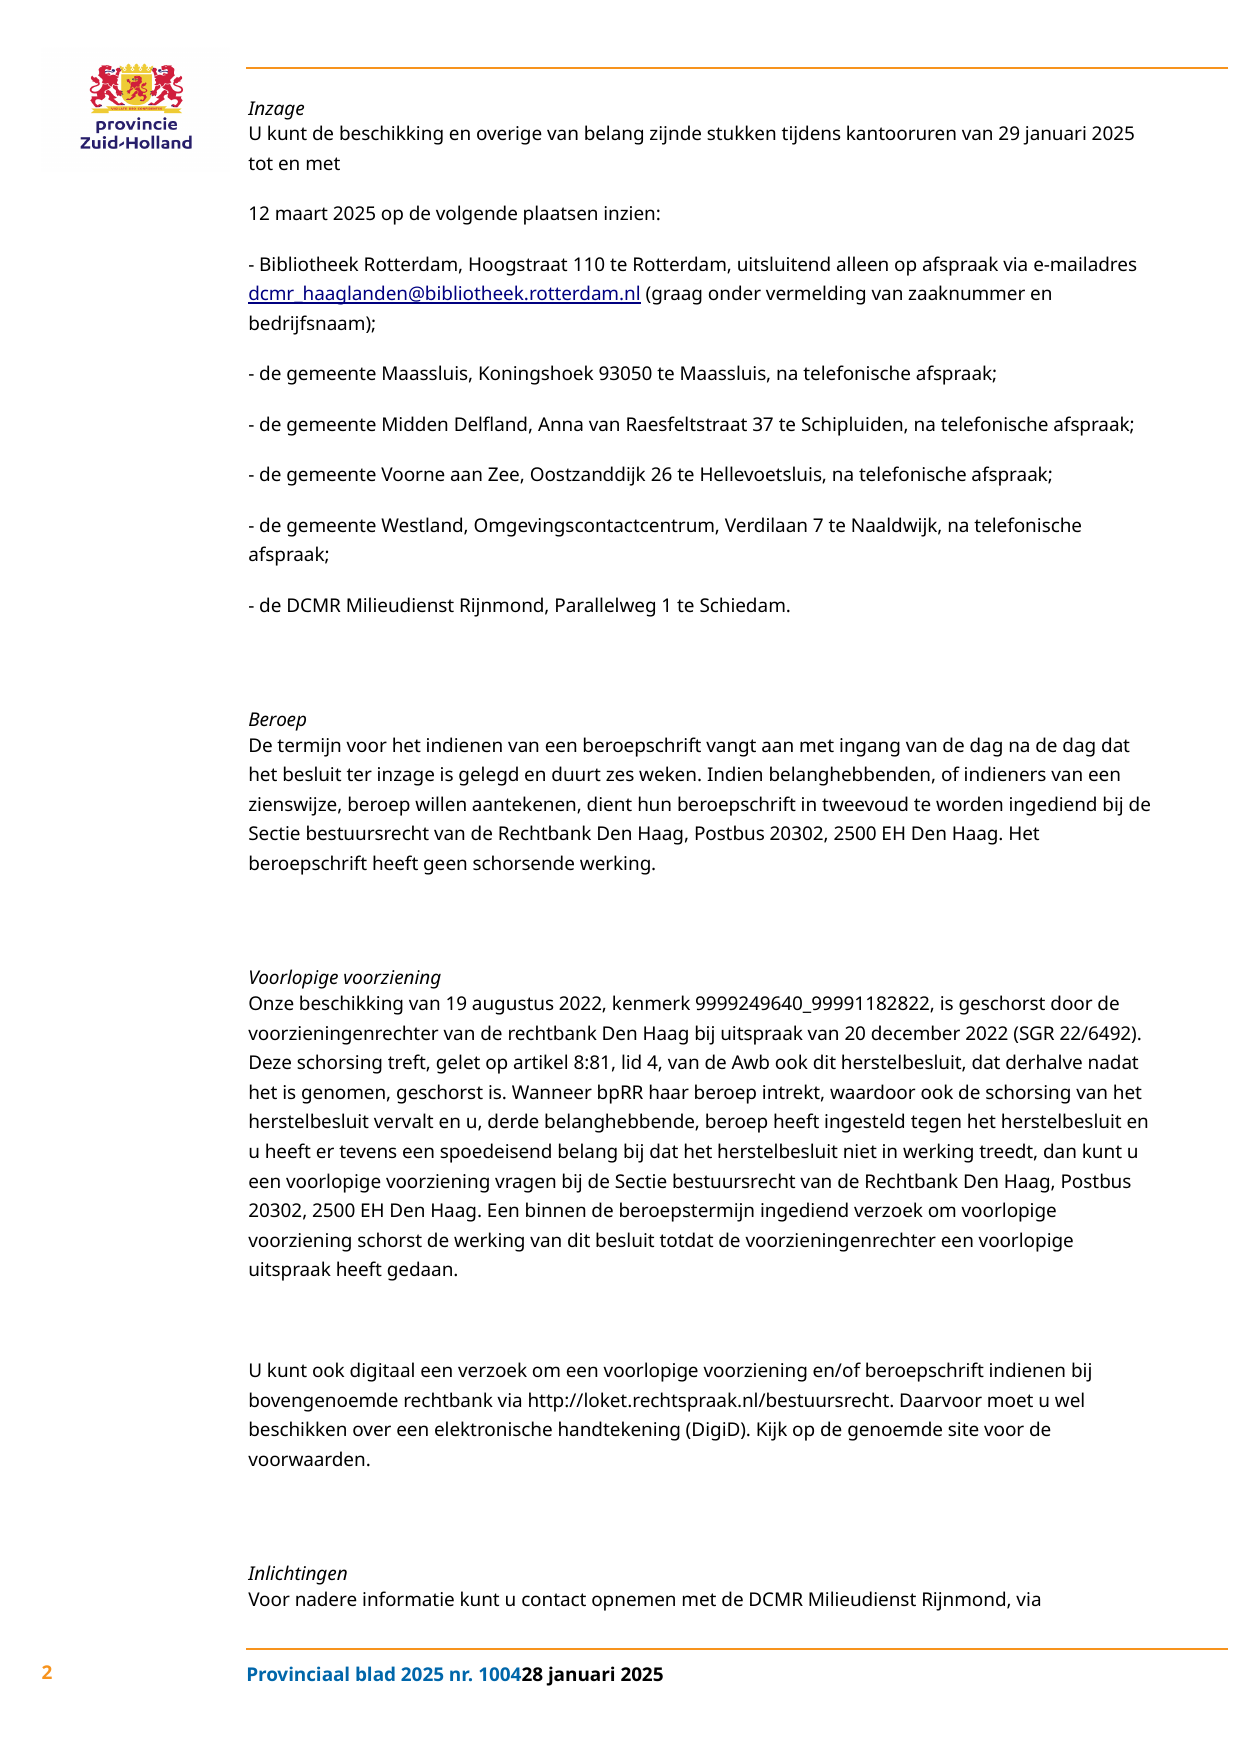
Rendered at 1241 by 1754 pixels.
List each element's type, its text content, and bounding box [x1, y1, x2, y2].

text Onze beschikking van 19 augustus 2022, kenmerk 9999249640_99991182822, is geschorst door de voorzieningenrechter van de rechtbank Den Haag bij uitspraak van 20 december 2022 (SGR 22/6492). Deze schorsing treft, gelet op artikel 8:81, lid 4, van de Awb ook dit herstelbesluit, dat derhalve nadat het is genomen, geschorst is. Wanneer bpRR haar beroep intrekt, waardoor ook de schorsing van het herstelbesluit vervalt en u, derde belanghebbende, beroep heeft ingesteld tegen het herstelbesluit en u heeft er tevens een spoedeisend belang bij dat het herstelbesluit niet in werking treedt, dan kunt u een voorlopige voorziening vragen bij de Sectie bestuursrecht van de Rechtbank Den Haag, Postbus 20302, 2500 EH Den Haag. Een binnen de beroepstermijn ingediend verzoek om voorlopige voorziening schorst de werking van dit besluit totdat de voorzieningenrechter een voorlopige uitspraak heeft gedaan. [248, 990, 1152, 1282]
text 12 maart 2025 op de volgende plaatsen inzien: [248, 201, 1152, 226]
text - de gemeente Midden Delfland, Anna van Raesfeltstraat 37 te Schipluiden, na telefonische afspraak; [248, 411, 1152, 437]
text Inlichtingen [248, 1561, 1152, 1586]
text - de gemeente Maassluis, Koningshoek 93050 te Maassluis, na telefonische afspraak; [248, 361, 1152, 386]
text - de DCMR Milieudienst Rijnmond, Parallelweg 1 te Schiedam. [248, 592, 1152, 617]
text Beroep [248, 706, 1152, 732]
text U kunt de beschikking en overige van belang zijnde stukken tijdens kantooruren van 29 januari 2025 tot en met [248, 121, 1152, 176]
text - Bibliotheek Rotterdam, Hoogstraat 110 te Rotterdam, uitsluitend alleen op afspraak via e-mailadres dcmr_haaglanden@bibliotheek.rotterdam.nl (graag onder vermelding van zaaknummer en bedrijfsnaam); [248, 251, 1152, 336]
text - de gemeente Westland, Omgevingscontactcentrum, Verdilaan 7 te Naaldwijk, na telefonische afspraak; [248, 512, 1152, 567]
text Inzage [248, 95, 1152, 121]
text Voorlopige voorziening [248, 964, 1152, 990]
text Voor nadere informatie kunt u contact opnemen met de DCMR Milieudienst Rijnmond, via [248, 1586, 1152, 1612]
text De termijn voor het indienen van een beroepschrift vangt aan met ingang van de dag na de dag dat het besluit ter inzage is gelegd en duurt zes weken. Indien belanghebbenden, of indieners van een zienswijze, beroep willen aantekenen, dient hun beroepschrift in tweevoud te worden ingediend bij de Sectie bestuursrecht van de Rechtbank Den Haag, Postbus 20302, 2500 EH Den Haag. Het beroepschrift heeft geen schorsende werking. [248, 732, 1152, 876]
picture [41, 47, 231, 172]
text - de gemeente Voorne aan Zee, Oostzanddijk 26 te Hellevoetsluis, na telefonische afspraak; [248, 461, 1152, 487]
text U kunt ook digitaal een verzoek om een voorlopige voorziening en/of beroepschrift indienen bij bovengenoemde rechtbank via http://loket.rechtspraak.nl/bestuursrecht. Daarvoor moet u wel beschikken over een elektronische handtekening (DigiD). Kijk op de genoemde site voor de voorwaarden. [248, 1357, 1152, 1472]
